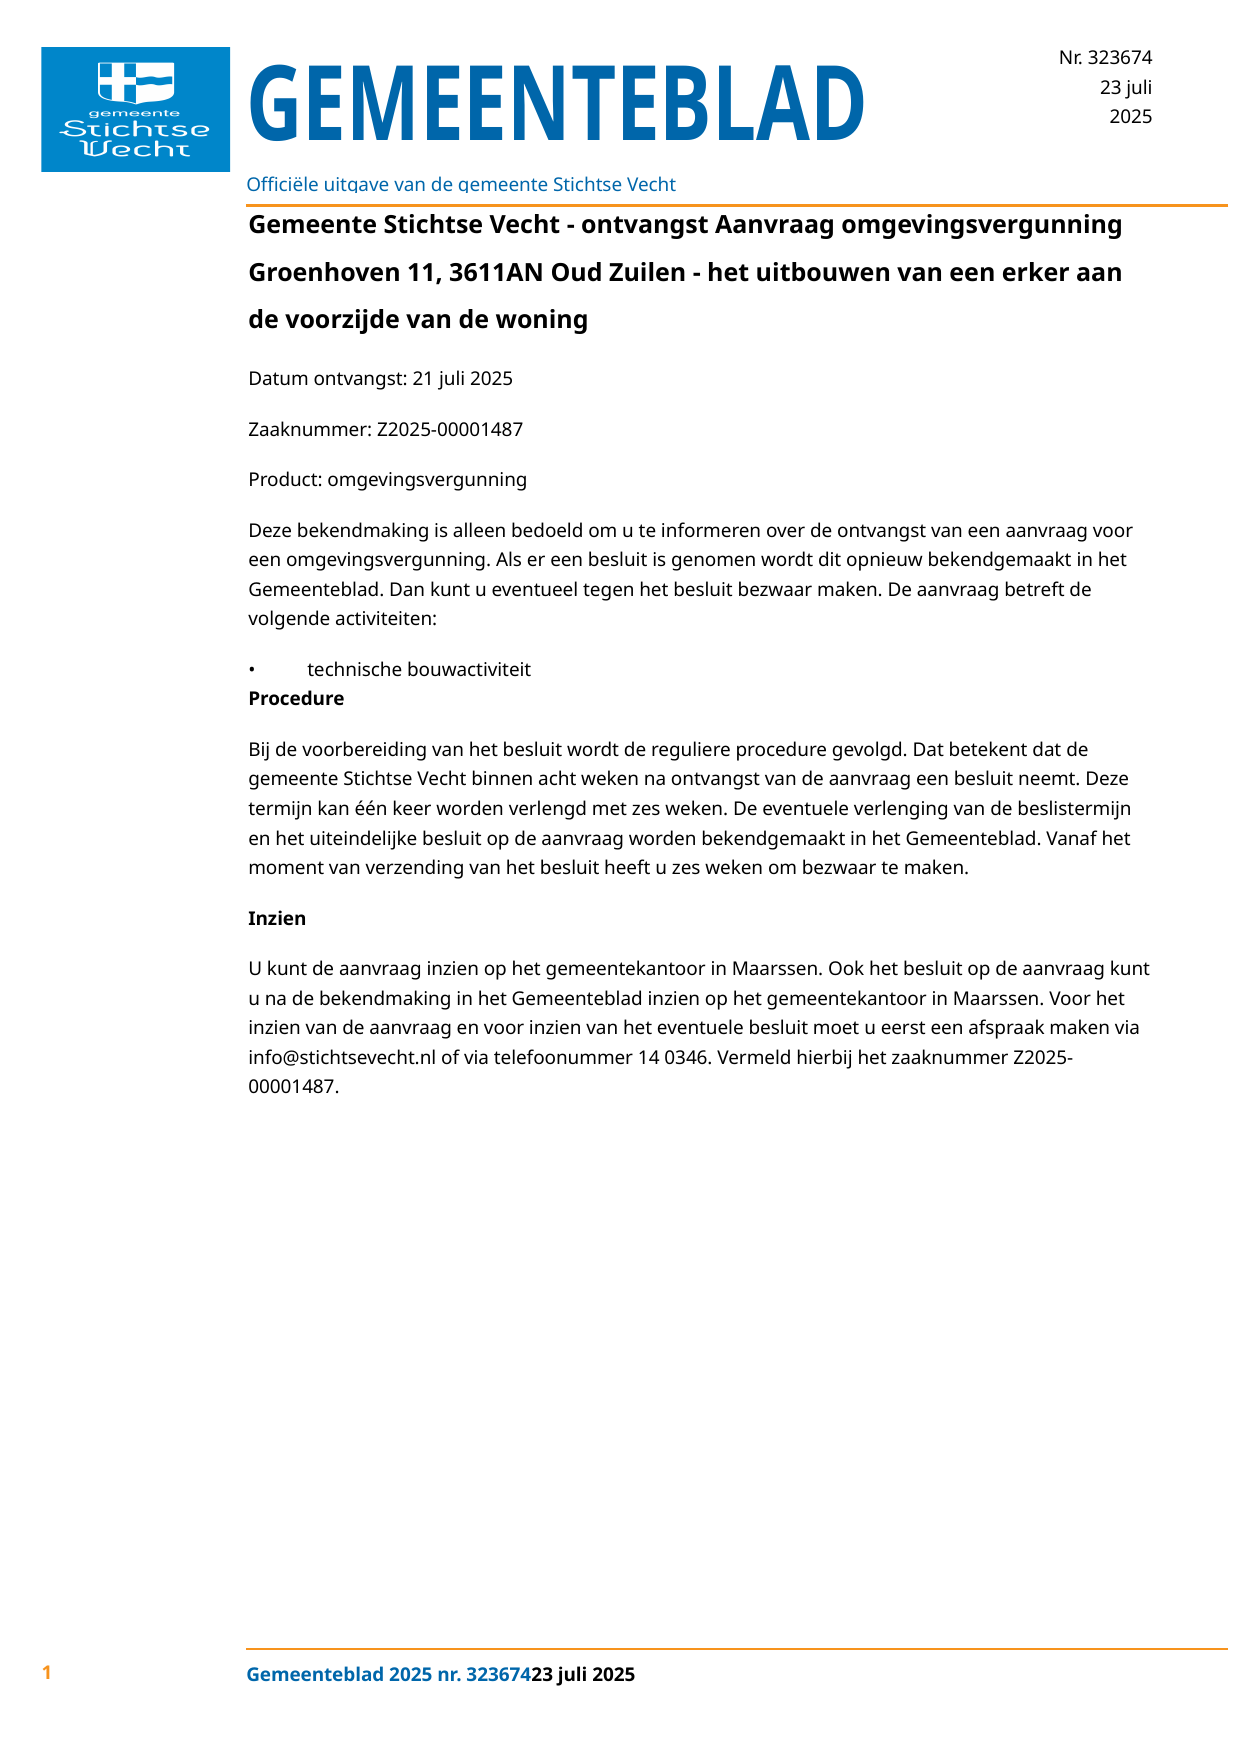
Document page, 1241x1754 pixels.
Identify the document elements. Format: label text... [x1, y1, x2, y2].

text Gemeente Stichtse Vecht - ontvangst Aanvraag omgevingsvergunning Groenhoven 11, 3611AN Oud Zuilen - het uitbouwen van een erker aan de voorzijde van de woning [248, 207, 1152, 336]
picture [99, 63, 135, 101]
text U kunt de aanvraag inzien op het gemeentekantoor in Maarssen. Ook het besluit op de aanvraag kunt u na de bekendmaking in het Gemeenteblad inzien op het gemeentekantoor in Maarssen. Voor het inzien van de aanvraag en voor inzien van het eventuele besluit moet u eerst een afspraak maken via info@stichtsevecht.nl of via telefoonummer 14 0346. Vermeld hierbij het zaaknummer Z2025-00001487. [248, 955, 1152, 1099]
text Zaaknummer: Z2025-00001487 [248, 416, 1152, 442]
text Product: omgevingsvergunning [248, 466, 1152, 492]
picture [137, 63, 174, 103]
text Deze bekendmaking is alleen bedoeld om u te informeren over de ontvangst van een aanvraag voor een omgevingsvergunning. Als er een besluit is genomen wordt dit opnieuw bekendgemaakt in het Gemeenteblad. Dan kunt u eventueel tegen het besluit bezwaar maken. De aanvraag betreft de volgende activiteiten: [248, 517, 1152, 631]
text Inzien [248, 905, 1152, 930]
text Procedure [248, 686, 1152, 711]
list technische bouwactiviteit [248, 656, 1152, 682]
text Datum ontvangst: 21 juli 2025 [248, 366, 1152, 391]
text Bij de voorbereiding van het besluit wordt de reguliere procedure gevolgd. Dat betekent dat de gemeente Stichtse Vecht binnen acht weken na ontvangst van de aanvraag een besluit neemt. Deze termijn kan één keer worden verlengd met zes weken. De eventuele verlenging van de beslistermijn en het uiteindelijke besluit op de aanvraag worden bekendgemaakt in het Gemeenteblad. Vanaf het moment van verzending van het besluit heeft u zes weken om bezwaar te maken. [248, 736, 1152, 880]
